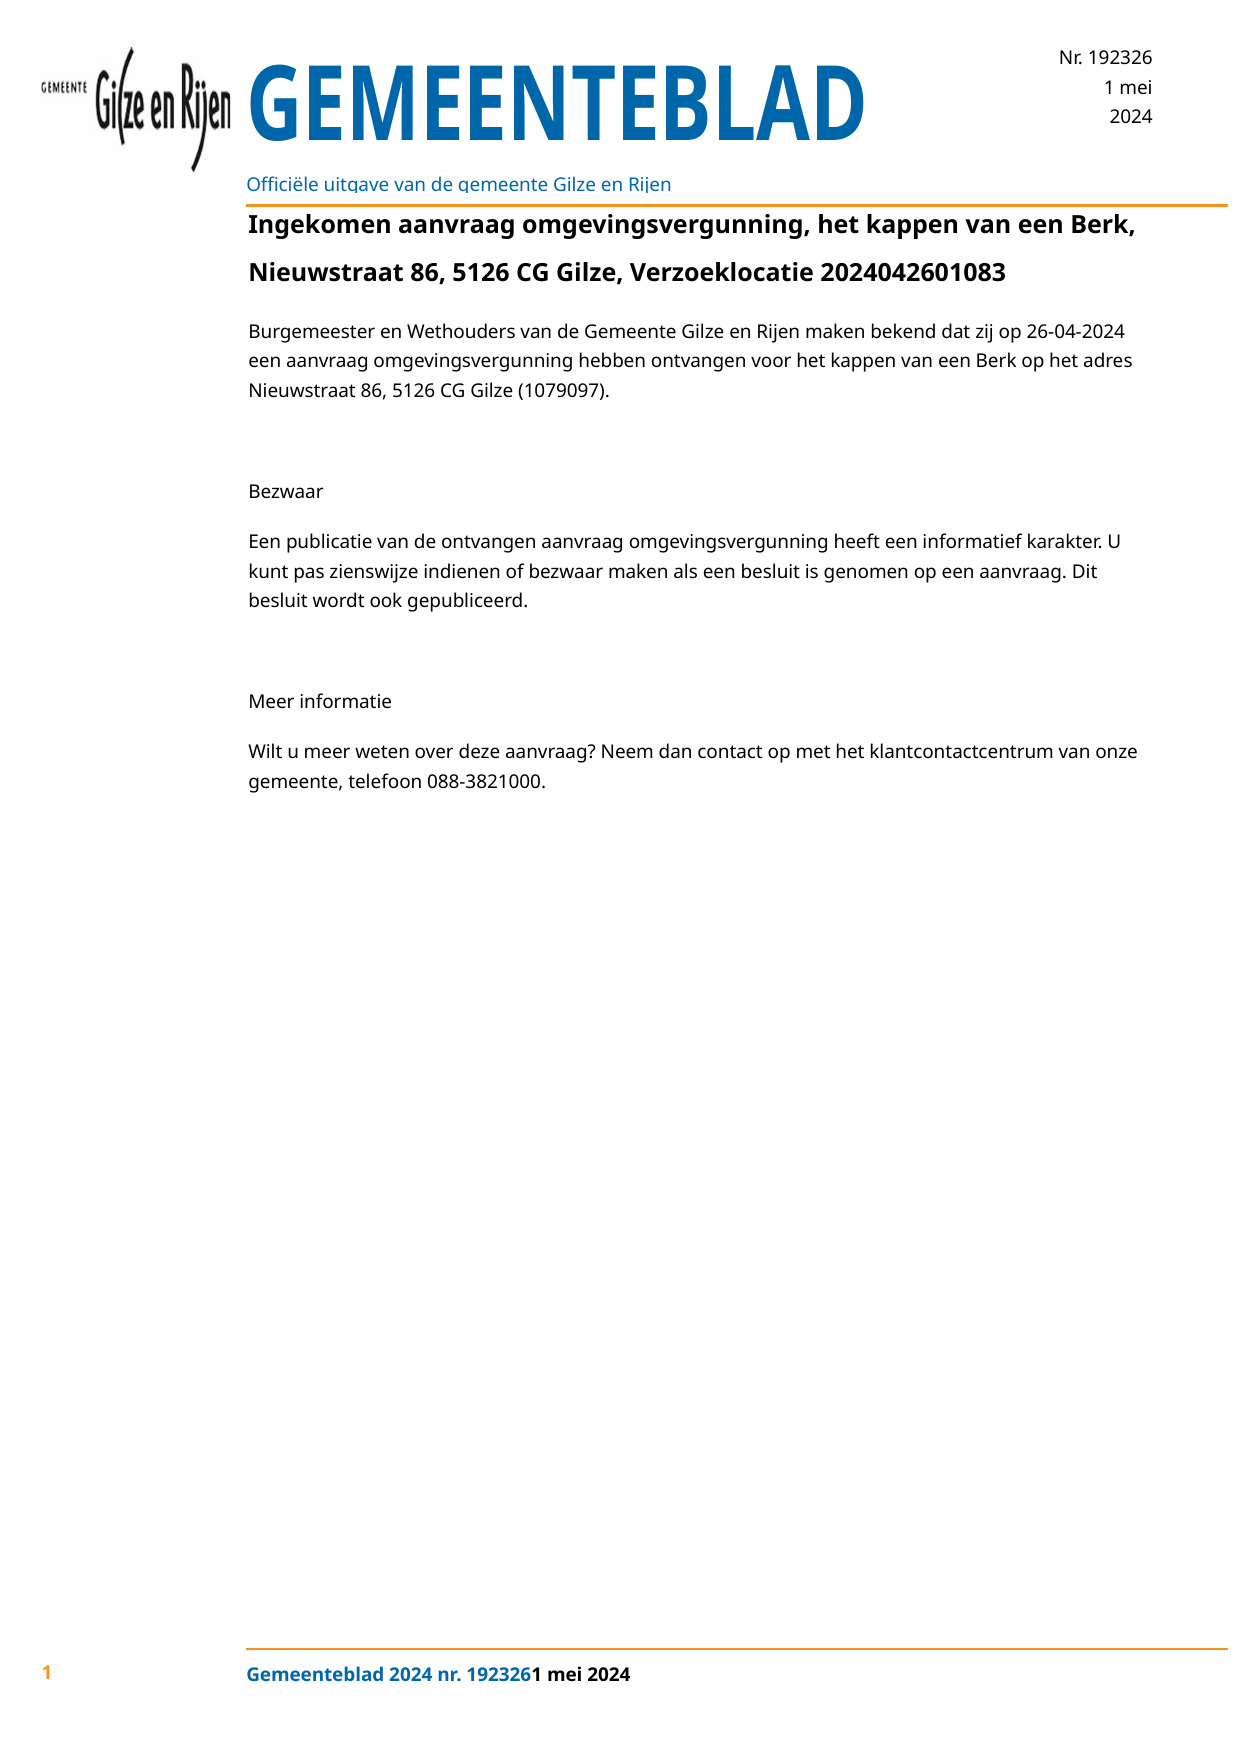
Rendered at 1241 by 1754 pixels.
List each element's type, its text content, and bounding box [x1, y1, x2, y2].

text Ingekomen aanvraag omgevingsvergunning, het kappen van een Berk, Nieuwstraat 86, 5126 CG Gilze, Verzoeklocatie 2024042601083 [248, 207, 1152, 288]
picture [41, 47, 231, 172]
text Meer informatie [248, 688, 1152, 714]
text Wilt u meer weten over deze aanvraag? Neem dan contact op met het klantcontactcentrum van onze gemeente, telefoon 088-3821000. [248, 739, 1152, 794]
text Bezwaar [248, 478, 1152, 504]
text Een publicatie van de ontvangen aanvraag omgevingsvergunning heeft een informatief karakter. U kunt pas zienswijze indienen of bezwaar maken als een besluit is genomen op een aanvraag. Dit besluit wordt ook gepubliceerd. [248, 528, 1152, 613]
text Burgemeester en Wethouders van de Gemeente Gilze en Rijen maken bekend dat zij op 26-04-2024 een aanvraag omgevingsvergunning hebben ontvangen voor het kappen van een Berk op het adres Nieuwstraat 86, 5126 CG Gilze (1079097). [248, 318, 1152, 403]
